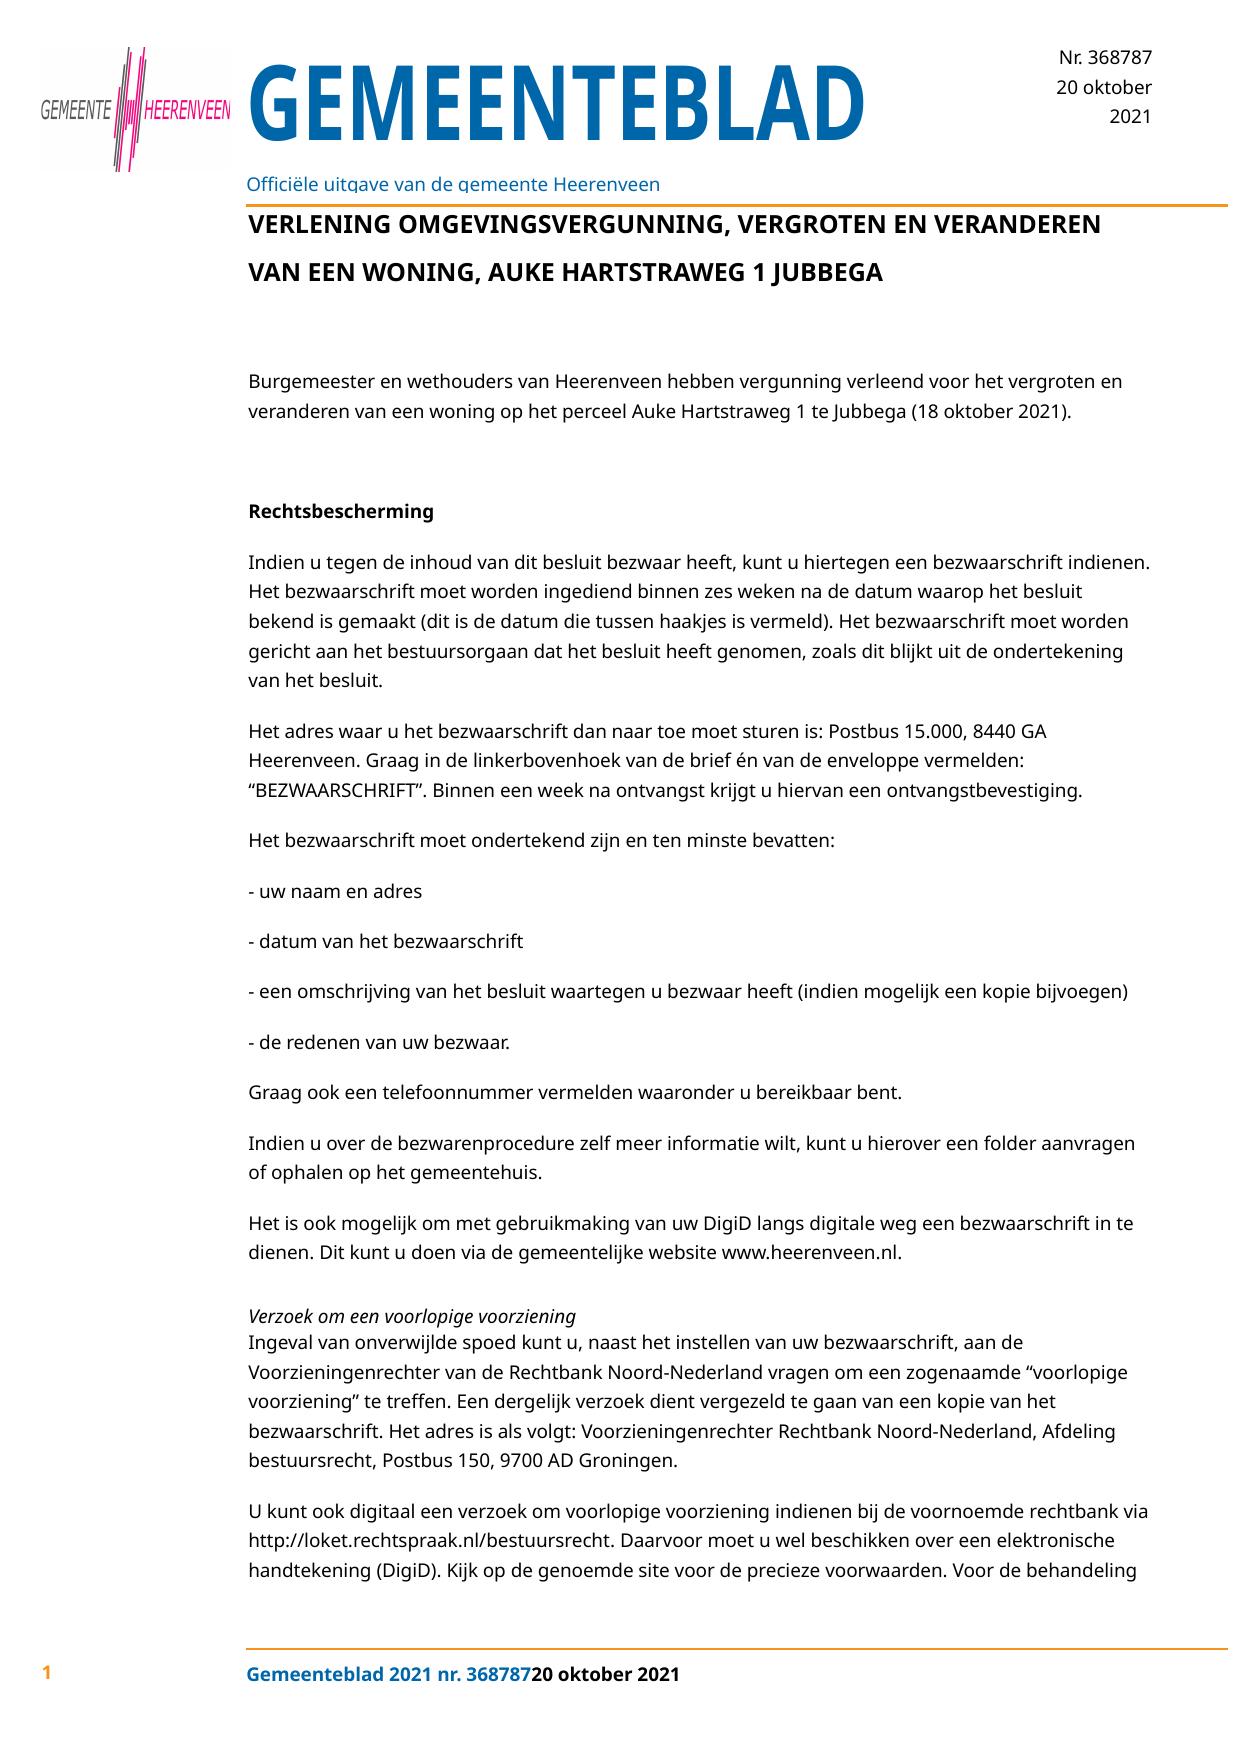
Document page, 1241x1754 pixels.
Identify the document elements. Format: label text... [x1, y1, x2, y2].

text - een omschrijving van het besluit waartegen u bezwaar heeft (indien mogelijk een kopie bijvoegen) [248, 979, 1152, 1004]
text - de redenen van uw bezwaar. [248, 1029, 1152, 1055]
text Het adres waar u het bezwaarschrift dan naar toe moet sturen is: Postbus 15.000, 8440 GA Heerenveen. Graag in de linkerbovenhoek van de brief én van de enveloppe vermelden: “BEZWAARSCHRIFT”. Binnen een week na ontvangst krijgt u hiervan een ontvangstbevestiging. [248, 718, 1152, 803]
text Het bezwaarschrift moet ondertekend zijn en ten minste bevatten: [248, 827, 1152, 853]
text VERLENING OMGEVINGSVERGUNNING, VERGROTEN EN VERANDEREN VAN EEN WONING, AUKE HARTSTRAWEG 1 JUBBEGA [248, 207, 1152, 288]
text Rechtsbescherming [248, 499, 1152, 524]
text Burgemeester en wethouders van Heerenveen hebben vergunning verleend voor het vergroten en veranderen van een woning op het perceel Auke Hartstraweg 1 te Jubbega (18 oktober 2021). [248, 368, 1152, 424]
text U kunt ook digitaal een verzoek om voorlopige voorziening indienen bij de voornoemde rechtbank via http://loket.rechtspraak.nl/bestuursrecht. Daarvoor moet u wel beschikken over een elektronische handtekening (DigiD). Kijk op de genoemde site voor de precieze voorwaarden. Voor de behandeling [248, 1498, 1152, 1583]
text Verzoek om een voorlopige voorziening [248, 1303, 1152, 1329]
text - datum van het bezwaarschrift [248, 928, 1152, 954]
text Het is ook mogelijk om met gebruikmaking van uw DigiD langs digitale weg een bezwaarschrift in te dienen. Dit kunt u doen via de gemeentelijke website www.heerenveen.nl. [248, 1210, 1152, 1265]
text Indien u over de bezwarenprocedure zelf meer informatie wilt, kunt u hierover een folder aanvragen of ophalen op het gemeentehuis. [248, 1130, 1152, 1185]
text - uw naam en adres [248, 878, 1152, 904]
text Graag ook een telefoonnummer vermelden waaronder u bereikbaar bent. [248, 1079, 1152, 1105]
picture [41, 47, 231, 172]
text Ingeval van onverwijlde spoed kunt u, naast het instellen van uw bezwaarschrift, aan de Voorzieningenrechter van de Rechtbank Noord-Nederland vragen om een zogenaamde “voorlopige voorziening” te treffen. Een dergelijk verzoek dient vergezeld te gaan van een kopie van het bezwaarschrift. Het adres is als volgt: Voorzieningenrechter Rechtbank Noord-Nederland, Afdeling bestuursrecht, Postbus 150, 9700 AD Groningen. [248, 1329, 1152, 1473]
text Indien u tegen de inhoud van dit besluit bezwaar heeft, kunt u hiertegen een bezwaarschrift indienen. Het bezwaarschrift moet worden ingediend binnen zes weken na de datum waarop het besluit bekend is gemaakt (dit is de datum die tussen haakjes is vermeld). Het bezwaarschrift moet worden gericht aan het bestuursorgaan dat het besluit heeft genomen, zoals dit blijkt uit de ondertekening van het besluit. [248, 549, 1152, 693]
